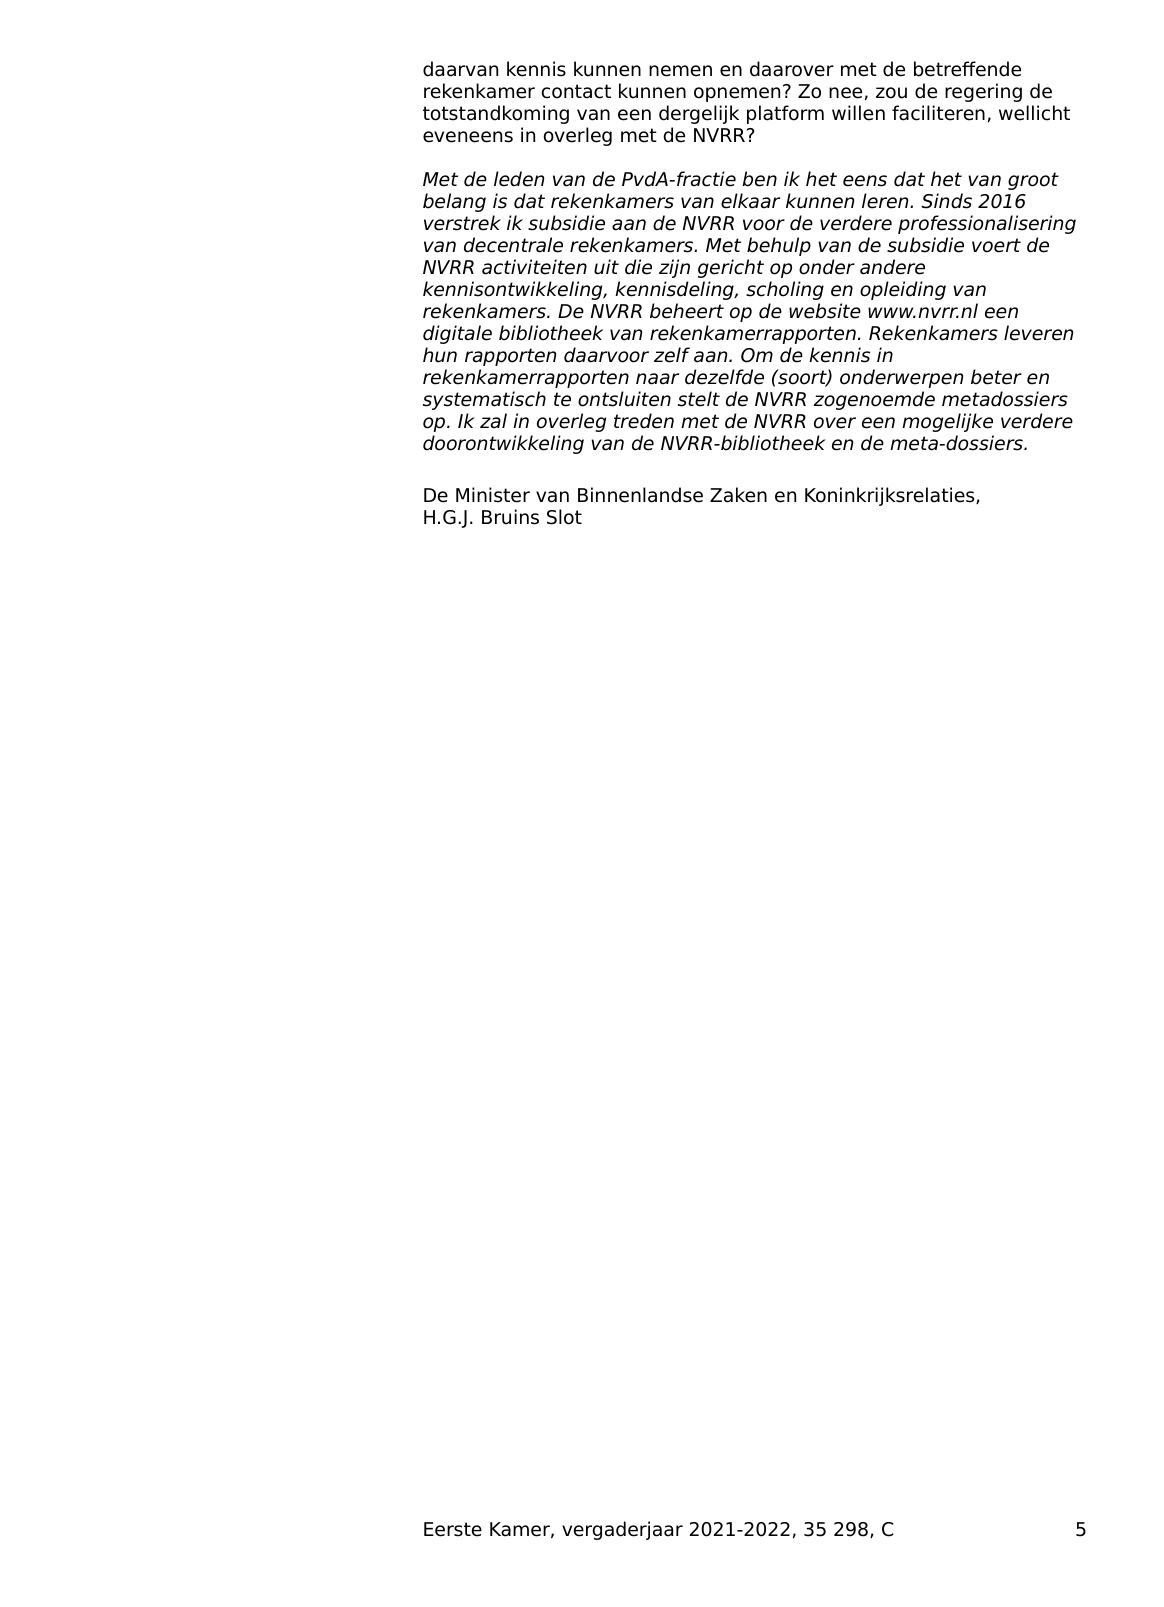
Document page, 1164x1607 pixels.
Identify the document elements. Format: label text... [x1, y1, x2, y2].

text daarvan kennis kunnen nemen en daarover met de betreffende rekenkamer contact kunnen opnemen? Zo nee, zou de regering de totstandkoming van een dergelijk platform willen faciliteren, wellicht eveneens in overleg met de NVRR? [422, 59, 1087, 147]
text De Minister van Binnenlandse Zaken en Koninkrijksrelaties, H.G.J. Bruins Slot [422, 485, 1087, 529]
text Met de leden van de PvdA-fractie ben ik het eens dat het van groot belang is dat rekenkamers van elkaar kunnen leren. Sinds 2016 verstrek ik subsidie aan de NVRR voor de verdere professionalisering van decentrale rekenkamers. Met behulp van de subsidie voert de NVRR activiteiten uit die zijn gericht op onder andere kennisontwikkeling, kennisdeling, scholing en opleiding van rekenkamers. De NVRR beheert op de website www.nvrr.nl een digitale bibliotheek van rekenkamerrapporten. Rekenkamers leveren hun rapporten daarvoor zelf aan. Om de kennis in rekenkamerrapporten naar dezelfde (soort) onderwerpen beter en systematisch te ontsluiten stelt de NVRR zogenoemde metadossiers op. Ik zal in overleg treden met de NVRR over een mogelijke verdere doorontwikkeling van de NVRR-bibliotheek en de meta-dossiers. [422, 169, 1087, 455]
